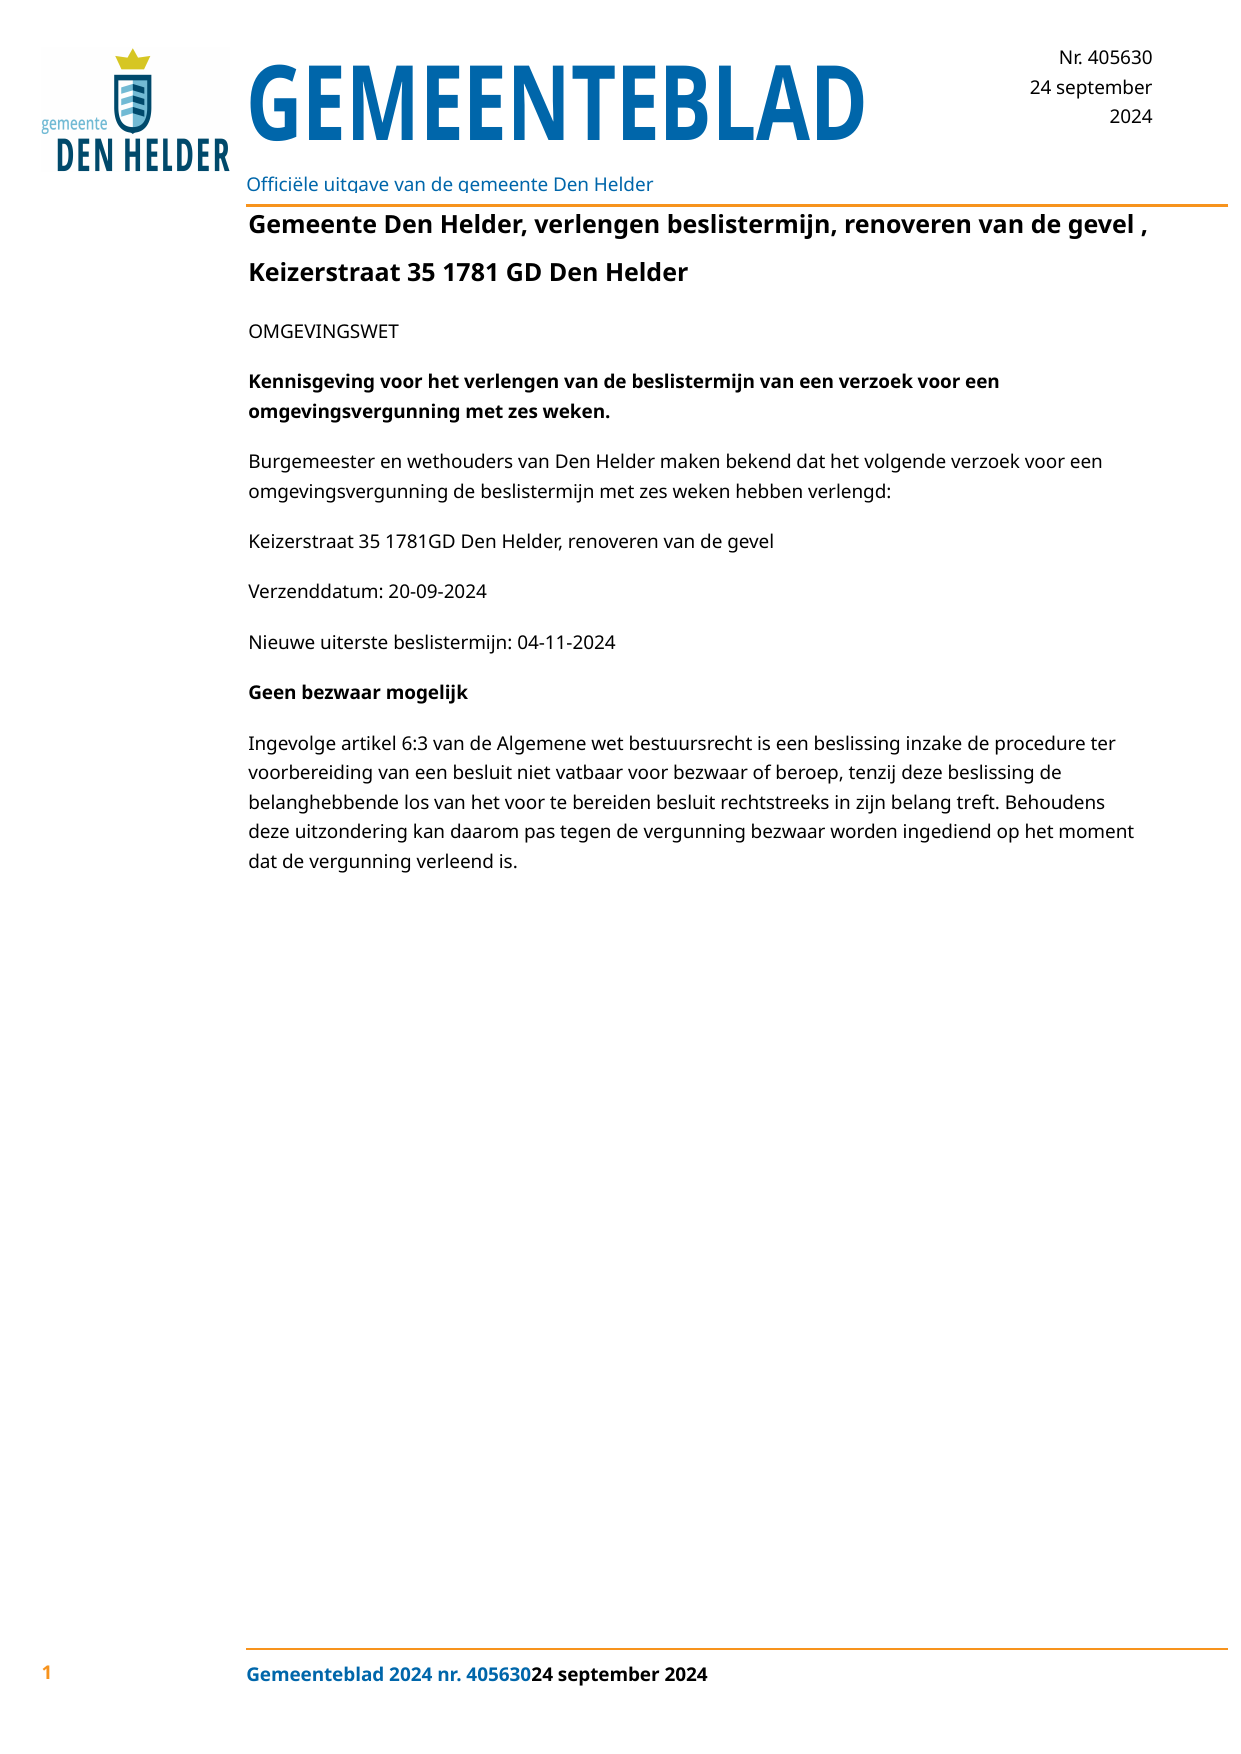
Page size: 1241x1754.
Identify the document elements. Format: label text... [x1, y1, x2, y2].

text OMGEVINGSWET [248, 318, 1152, 344]
text Keizerstraat 35 1781GD Den Helder, renoveren van de gevel [248, 528, 1152, 554]
picture [100, 154, 106, 172]
picture [182, 144, 187, 165]
picture [41, 47, 231, 172]
text Burgemeester en wethouders van Den Helder maken bekend dat het volgende verzoek voor een omgevingsvergunning de beslistermijn met zes weken hebben verlengd: [248, 448, 1152, 504]
text Gemeente Den Helder, verlengen beslistermijn, renoveren van de gevel , Keizerstraat 35 1781 GD Den Helder [248, 207, 1152, 288]
text Verzenddatum: 20-09-2024 [248, 579, 1152, 604]
picture [63, 144, 68, 165]
text Kennisgeving voor het verlengen van de beslistermijn van een verzoek voor een omgevingsvergunning met zes weken. [248, 368, 1152, 424]
text Geen bezwaar mogelijk [248, 679, 1152, 705]
text Nieuwe uiterste beslistermijn: 04-11-2024 [248, 629, 1152, 655]
picture [220, 160, 224, 172]
text Ingevolge artikel 6:3 van de Algemene wet bestuursrecht is een beslissing inzake de procedure ter voorbereiding van een besluit niet vatbaar voor bezwaar of beroep, tenzij deze beslissing de belanghebbende los van het voor te bereiden besluit rechtstreeks in zijn belang treft. Behoudens deze uitzondering kan daarom pas tegen de vergunning bezwaar worden ingediend op het moment dat de vergunning verleend is. [248, 730, 1152, 874]
picture [130, 157, 135, 172]
